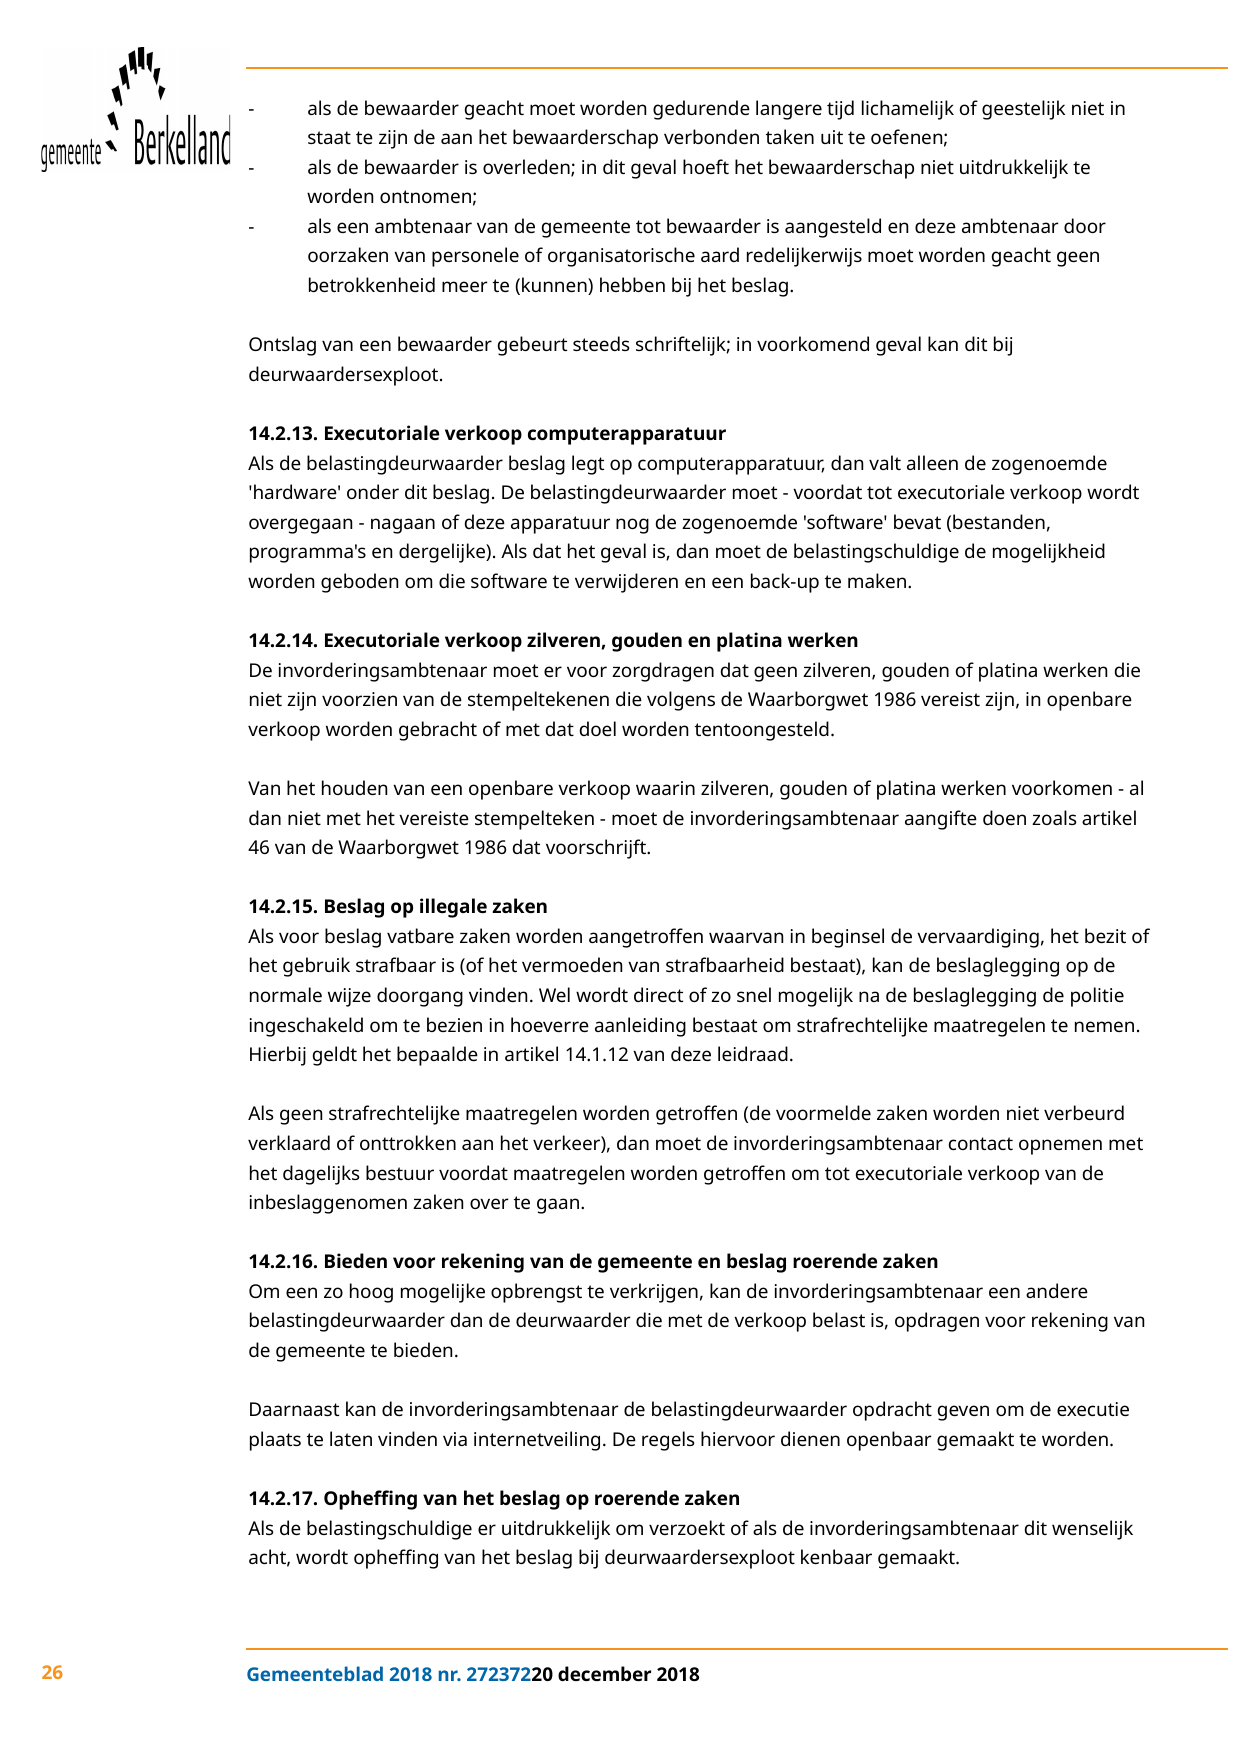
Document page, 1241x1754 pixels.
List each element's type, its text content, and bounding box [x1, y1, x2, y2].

text 14.2.15. Beslag op illegale zaken [248, 893, 1152, 919]
text Als geen strafrechtelijke maatregelen worden getroffen (de voormelde zaken worden niet verbeurd verklaard of onttrokken aan het verkeer), dan moet de invorderingsambtenaar contact opnemen met het dagelijks bestuur voordat maatregelen worden getroffen om tot executoriale verkoop van de inbeslaggenomen zaken over te gaan. [248, 1101, 1152, 1215]
list als een ambtenaar van de gemeente tot bewaarder is aangesteld en deze ambtenaar door oorzaken van personele of organisatorische aard redelijkerwijs moet worden geacht geen betrokkenheid meer te (kunnen) hebben bij het beslag. [248, 213, 1152, 298]
text 14.2.17. Opheffing van het beslag op roerende zaken [248, 1485, 1152, 1511]
text 14.2.13. Executoriale verkoop computerapparatuur [248, 420, 1152, 446]
text Daarnaast kan de invorderingsambtenaar de belastingdeurwaarder opdracht geven om de executie plaats te laten vinden via internetveiling. De regels hiervoor dienen openbaar gemaakt te worden. [248, 1396, 1152, 1452]
text Als de belastingdeurwaarder beslag legt op computerapparatuur, dan valt alleen de zogenoemde 'hardware' onder dit beslag. De belastingdeurwaarder moet - voordat tot executoriale verkoop wordt overgegaan - nagaan of deze apparatuur nog de zogenoemde 'software' bevat (bestanden, programma's en dergelijke). Als dat het geval is, dan moet de belastingschuldige de mogelijkheid worden geboden om die software te verwijderen en een back-up te maken. [248, 450, 1152, 594]
text Ontslag van een bewaarder gebeurt steeds schriftelijk; in voorkomend geval kan dit bij deurwaardersexploot. [248, 331, 1152, 387]
text De invorderingsambtenaar moet er voor zorgdragen dat geen zilveren, gouden of platina werken die niet zijn voorzien van de stempeltekenen die volgens de Waarborgwet 1986 vereist zijn, in openbare verkoop worden gebracht of met dat doel worden tentoongesteld. [248, 657, 1152, 742]
text Als voor beslag vatbare zaken worden aangetroffen waarvan in beginsel de vervaardiging, het bezit of het gebruik strafbaar is (of het vermoeden van strafbaarheid bestaat), kan de beslaglegging op de normale wijze doorgang vinden. Wel wordt direct of zo snel mogelijk na de beslaglegging de politie ingeschakeld om te bezien in hoeverre aanleiding bestaat om strafrechtelijke maatregelen te nemen. Hierbij geldt het bepaalde in artikel 14.1.12 van deze leidraad. [248, 923, 1152, 1067]
text Als de belastingschuldige er uitdrukkelijk om verzoekt of als de invorderingsambtenaar dit wenselijk acht, wordt opheffing van het beslag bij deurwaardersexploot kenbaar gemaakt. [248, 1515, 1152, 1570]
list als de bewaarder geacht moet worden gedurende langere tijd lichamelijk of geestelijk niet in staat te zijn de aan het bewaarderschap verbonden taken uit te oefenen; [248, 95, 1152, 150]
text Om een zo hoog mogelijke opbrengst te verkrijgen, kan de invorderingsambtenaar een andere belastingdeurwaarder dan de deurwaarder die met de verkoop belast is, opdragen voor rekening van de gemeente te bieden. [248, 1278, 1152, 1363]
text 14.2.16. Bieden voor rekening van de gemeente en beslag roerende zaken [248, 1248, 1152, 1274]
text Van het houden van een openbare verkoop waarin zilveren, gouden of platina werken voorkomen - al dan niet met het vereiste stempelteken - moet de invorderingsambtenaar aangifte doen zoals artikel 46 van de Waarborgwet 1986 dat voorschrijft. [248, 775, 1152, 860]
text 14.2.14. Executoriale verkoop zilveren, gouden en platina werken [248, 627, 1152, 653]
picture [41, 47, 231, 172]
list als de bewaarder is overleden; in dit geval hoeft het bewaarderschap niet uitdrukkelijk te worden ontnomen; [248, 154, 1152, 209]
